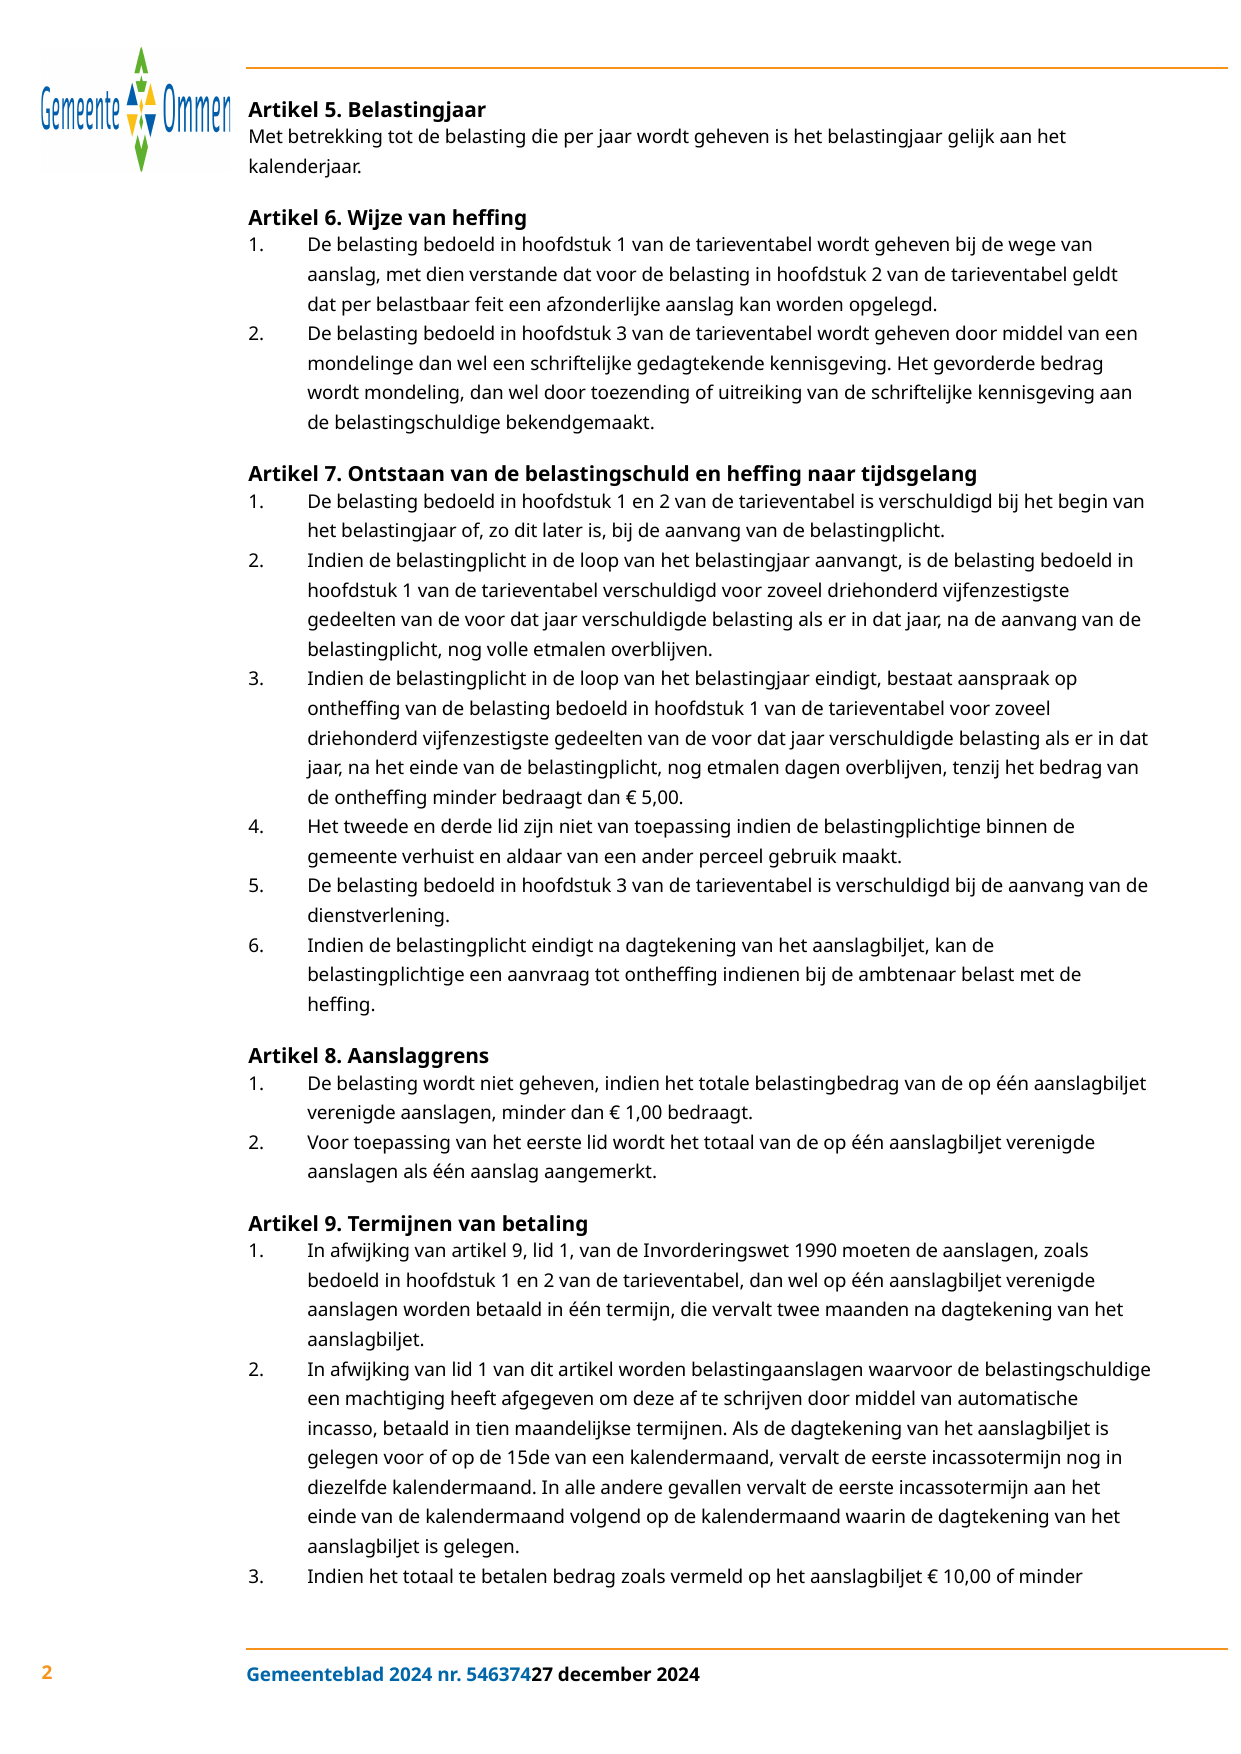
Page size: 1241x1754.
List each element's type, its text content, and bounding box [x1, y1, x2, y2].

text Artikel 5. Belastingjaar [248, 95, 1152, 123]
text Artikel 7. Ontstaan van de belastingschuld en heffing naar tijdsgelang [248, 459, 1152, 488]
list De belasting bedoeld in hoofdstuk 3 van de tarieventabel is verschuldigd bij de aanvang van de dienstverlening. [248, 873, 1152, 928]
list In afwijking van artikel 9, lid 1, van de Invorderingswet 1990 moeten de aanslagen, zoals bedoeld in hoofdstuk 1 en 2 van de tarieventabel, dan wel op één aanslagbiljet verenigde aanslagen worden betaald in één termijn, die vervalt twee maanden na dagtekening van het aanslagbiljet. [248, 1237, 1152, 1352]
list Indien de belastingplicht in de loop van het belastingjaar eindigt, bestaat aanspraak op ontheffing van de belasting bedoeld in hoofdstuk 1 van de tarieventabel voor zoveel driehonderd vijfenzestigste gedeelten van de voor dat jaar verschuldigde belasting als er in dat jaar, na het einde van de belastingplicht, nog etmalen dagen overblijven, tenzij het bedrag van de ontheffing minder bedraagt dan € 5,00. [248, 666, 1152, 809]
list De belasting bedoeld in hoofdstuk 1 van de tarieventabel wordt geheven bij de wege van aanslag, met dien verstande dat voor de belasting in hoofdstuk 2 van de tarieventabel geldt dat per belastbaar feit een afzonderlijke aanslag kan worden opgelegd. [248, 232, 1152, 317]
list Indien de belastingplicht eindigt na dagtekening van het aanslagbiljet, kan de belastingplichtige een aanvraag tot ontheffing indienen bij de ambtenaar belast met de heffing. [248, 932, 1152, 1017]
text Met betrekking tot de belasting die per jaar wordt geheven is het belastingjaar gelijk aan het kalenderjaar. [248, 123, 1152, 178]
list De belasting bedoeld in hoofdstuk 3 van de tarieventabel wordt geheven door middel van een mondelinge dan wel een schriftelijke gedagtekende kennisgeving. Het gevorderde bedrag wordt mondeling, dan wel door toezending of uitreiking van de schriftelijke kennisgeving aan de belastingschuldige bekendgemaakt. [248, 320, 1152, 435]
text Artikel 8. Aanslaggrens [248, 1041, 1152, 1070]
list De belasting bedoeld in hoofdstuk 1 en 2 van de tarieventabel is verschuldigd bij het begin van het belastingjaar of, zo dit later is, bij de aanvang van de belastingplicht. [248, 488, 1152, 543]
text Artikel 6. Wijze van heffing [248, 203, 1152, 232]
text Artikel 9. Termijnen van betaling [248, 1209, 1152, 1237]
list De belasting wordt niet geheven, indien het totale belastingbedrag van de op één aanslagbiljet verenigde aanslagen, minder dan € 1,00 bedraagt. [248, 1070, 1152, 1125]
list Voor toepassing van het eerste lid wordt het totaal van de op één aanslagbiljet verenigde aanslagen als één aanslag aangemerkt. [248, 1129, 1152, 1184]
list Indien het totaal te betalen bedrag zoals vermeld op het aanslagbiljet € 10,00 of minder [248, 1563, 1152, 1588]
list In afwijking van lid 1 van dit artikel worden belastingaanslagen waarvoor de belastingschuldige een machtiging heeft afgegeven om deze af te schrijven door middel van automatische incasso, betaald in tien maandelijkse termijnen. Als de dagtekening van het aanslagbiljet is gelegen voor of op de 15de van een kalendermaand, vervalt de eerste incassotermijn nog in diezelfde kalendermaand. In alle andere gevallen vervalt de eerste incassotermijn aan het einde van de kalendermaand volgend op de kalendermaand waarin de dagtekening van het aanslagbiljet is gelegen. [248, 1356, 1152, 1559]
list Het tweede en derde lid zijn niet van toepassing indien de belastingplichtige binnen de gemeente verhuist en aldaar van een ander perceel gebruik maakt. [248, 813, 1152, 869]
picture [41, 47, 231, 172]
list Indien de belastingplicht in de loop van het belastingjaar aanvangt, is de belasting bedoeld in hoofdstuk 1 van de tarieventabel verschuldigd voor zoveel driehonderd vijfenzestigste gedeelten van de voor dat jaar verschuldigde belasting als er in dat jaar, na de aanvang van de belastingplicht, nog volle etmalen overblijven. [248, 547, 1152, 662]
